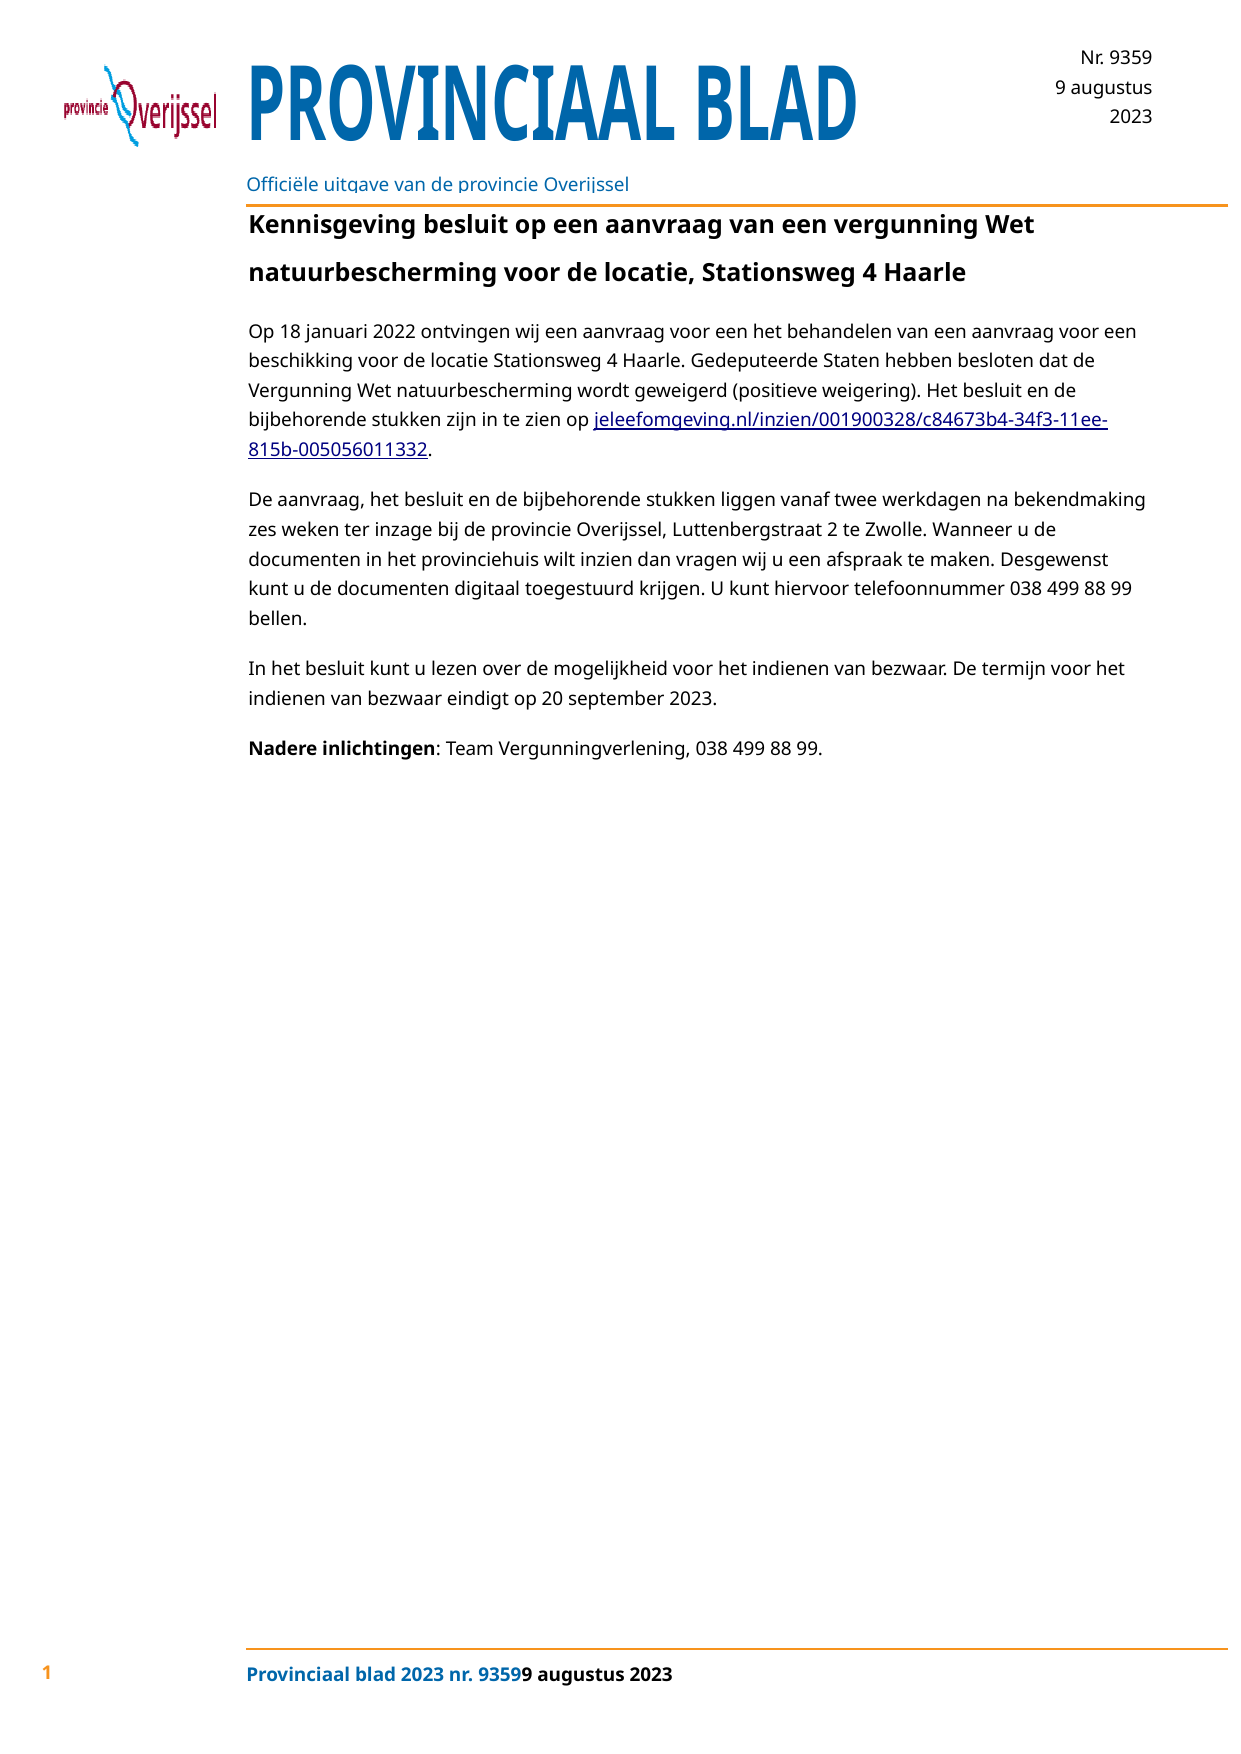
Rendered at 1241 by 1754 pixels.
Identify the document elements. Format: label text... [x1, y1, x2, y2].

text De aanvraag, het besluit en de bijbehorende stukken liggen vanaf twee werkdagen na bekendmaking zes weken ter inzage bij de provincie Overijssel, Luttenbergstraat 2 te Zwolle. Wanneer u de documenten in het provinciehuis wilt inzien dan vragen wij u een afspraak te maken. Desgewenst kunt u de documenten digitaal toegestuurd krijgen. U kunt hiervoor telefoonnummer 038 499 88 99 bellen. [248, 487, 1152, 631]
picture [41, 47, 231, 172]
text In het besluit kunt u lezen over de mogelijkheid voor het indienen van bezwaar. De termijn voor het indienen van bezwaar eindigt op 20 september 2023. [248, 655, 1152, 711]
text Kennisgeving besluit op een aanvraag van een vergunning Wet natuurbescherming voor de locatie, Stationsweg 4 Haarle [248, 207, 1152, 288]
text Op 18 januari 2022 ontvingen wij een aanvraag voor een het behandelen van een aanvraag voor een beschikking voor de locatie Stationsweg 4 Haarle. Gedeputeerde Staten hebben besloten dat de Vergunning Wet natuurbescherming wordt geweigerd (positieve weigering). Het besluit en de bijbehorende stukken zijn in te zien op jeleefomgeving.nl/inzien/001900328/c84673b4-34f3-11ee-815b-005056011332. [248, 318, 1152, 462]
text Nadere inlichtingen: Team Vergunningverlening, 038 499 88 99. [248, 735, 1152, 761]
